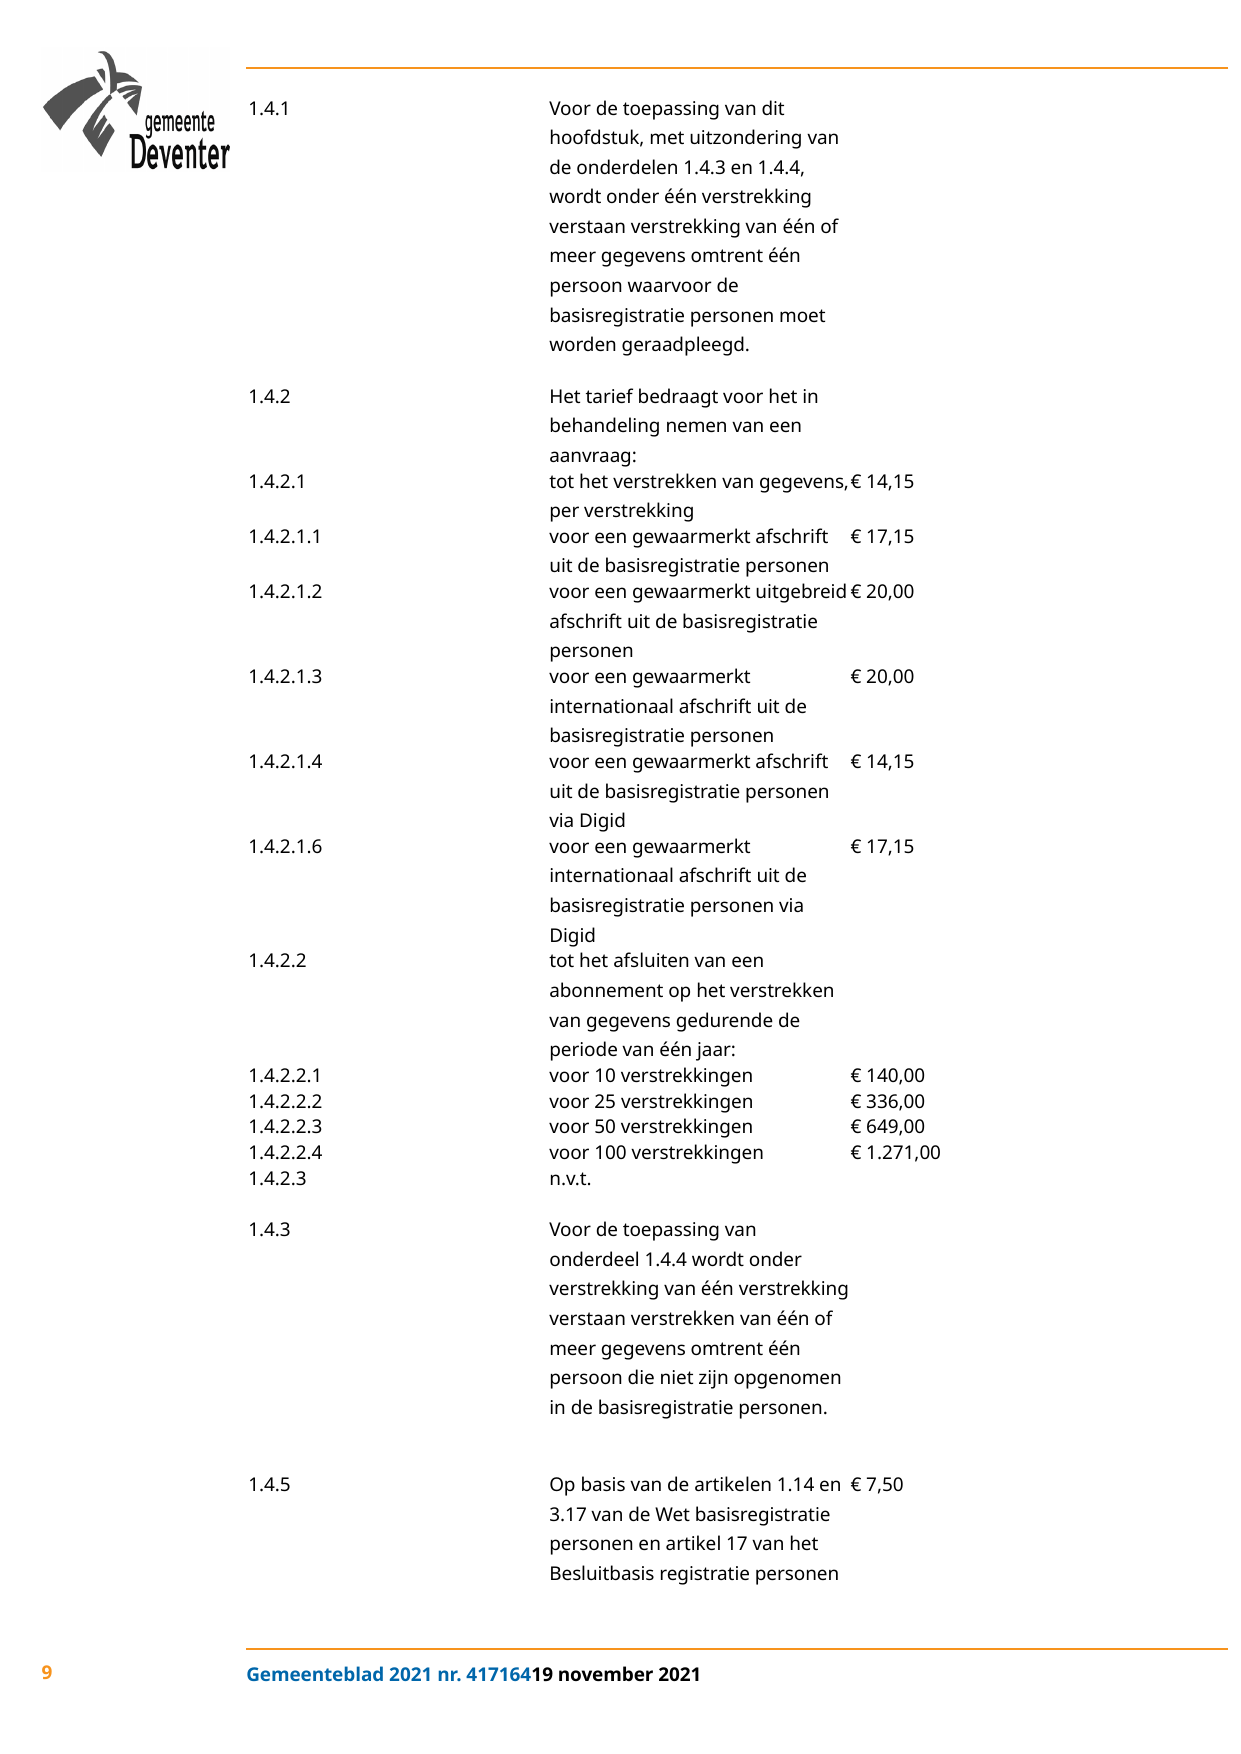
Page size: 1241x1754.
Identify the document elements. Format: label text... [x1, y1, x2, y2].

table_cell 1.4.2.3 [248, 1165, 549, 1191]
table_cell € 649,00 [850, 1114, 1152, 1139]
table_cell 1.4.2.1.6 [248, 833, 549, 948]
table_cell 1.4.2.2.4 [248, 1139, 549, 1165]
table_cell [549, 357, 850, 383]
table_cell 1.4.2.1.4 [248, 748, 549, 833]
table_cell [850, 1191, 1152, 1216]
table_cell € 20,00 [850, 663, 1152, 748]
table_header 1.4.1 [248, 95, 549, 357]
table_header [850, 95, 1152, 357]
table_cell voor 10 verstrekkingen [549, 1062, 850, 1088]
table_cell [248, 357, 549, 383]
table_cell 1.4.2 [248, 383, 549, 468]
table_cell 1.4.2.2 [248, 948, 549, 1062]
table_cell voor 100 verstrekkingen [549, 1139, 850, 1165]
table_cell voor een gewaarmerkt afschrift uit de basisregistratie personen via Digid [549, 748, 850, 833]
table_cell 1.4.2.1.3 [248, 663, 549, 748]
table_cell 1.4.2.1.1 [248, 523, 549, 578]
table_cell [248, 1445, 549, 1471]
table_cell € 14,15 [850, 748, 1152, 833]
table_cell [549, 1445, 850, 1471]
picture [41, 47, 231, 172]
table_cell [248, 1420, 549, 1445]
table_cell 1.4.2.1.2 [248, 579, 549, 663]
table_cell [850, 357, 1152, 383]
table_cell 1.4.2.1 [248, 468, 549, 523]
table_cell € 1.271,00 [850, 1139, 1152, 1165]
table_cell [850, 1420, 1152, 1445]
table_cell [850, 1216, 1152, 1420]
table_cell Op basis van de artikelen 1.14 en 3.17 van de Wet basisregistratie personen en artikel 17 van het Besluitbasis registratie personen [549, 1471, 850, 1586]
table_cell [248, 1191, 549, 1216]
table_cell Het tarief bedraagt voor het in behandeling nemen van een aanvraag: [549, 383, 850, 468]
table_cell € 7,50 [850, 1471, 1152, 1586]
table_cell [850, 1445, 1152, 1471]
table_cell € 20,00 [850, 579, 1152, 663]
table_cell Voor de toepassing van onderdeel 1.4.4 wordt onder verstrekking van één verstrekking verstaan verstrekken van één of meer gegevens omtrent één persoon die niet zijn opgenomen in de basisregistratie personen. [549, 1216, 850, 1420]
table_cell voor 25 verstrekkingen [549, 1088, 850, 1113]
table_cell [850, 1165, 1152, 1191]
table_cell n.v.t. [549, 1165, 850, 1191]
table_cell € 140,00 [850, 1062, 1152, 1088]
table_cell [850, 383, 1152, 468]
table_cell [549, 1191, 850, 1216]
table_cell € 17,15 [850, 523, 1152, 578]
table_cell voor een gewaarmerkt internationaal afschrift uit de basisregistratie personen via Digid [549, 833, 850, 948]
table_cell 1.4.2.2.2 [248, 1088, 549, 1113]
table_cell 1.4.5 [248, 1471, 549, 1586]
table_cell [850, 948, 1152, 1062]
table_cell tot het verstrekken van gegevens, per verstrekking [549, 468, 850, 523]
table_cell € 17,15 [850, 833, 1152, 948]
table_cell 1.4.2.2.1 [248, 1062, 549, 1088]
table_cell [549, 1420, 850, 1445]
table_cell voor een gewaarmerkt afschrift uit de basisregistratie personen [549, 523, 850, 578]
table_cell € 336,00 [850, 1088, 1152, 1113]
table_cell 1.4.2.2.3 [248, 1114, 549, 1139]
table_cell voor een gewaarmerkt uitgebreid af­schrift uit de basisregistratie personen [549, 579, 850, 663]
table_cell 1.4.3 [248, 1216, 549, 1420]
table_cell € 14,15 [850, 468, 1152, 523]
table_cell voor een gewaarmerkt internationaal afschrift uit de basisregistratie personen [549, 663, 850, 748]
table_cell tot het afsluiten van een abonnement op het verstrekken van gegevens gedurende de periode van één jaar: [549, 948, 850, 1062]
table_cell voor 50 verstrekkingen [549, 1114, 850, 1139]
table_header Voor de toepassing van dit hoofdstuk, met uitzondering van de onderdelen 1.4.3 en 1.4.4, wordt onder één verstrekking verstaan verstrekking van één of meer gegevens omtrent één persoon waarvoor de basisregistratie personen moet worden geraadpleegd. [549, 95, 850, 357]
